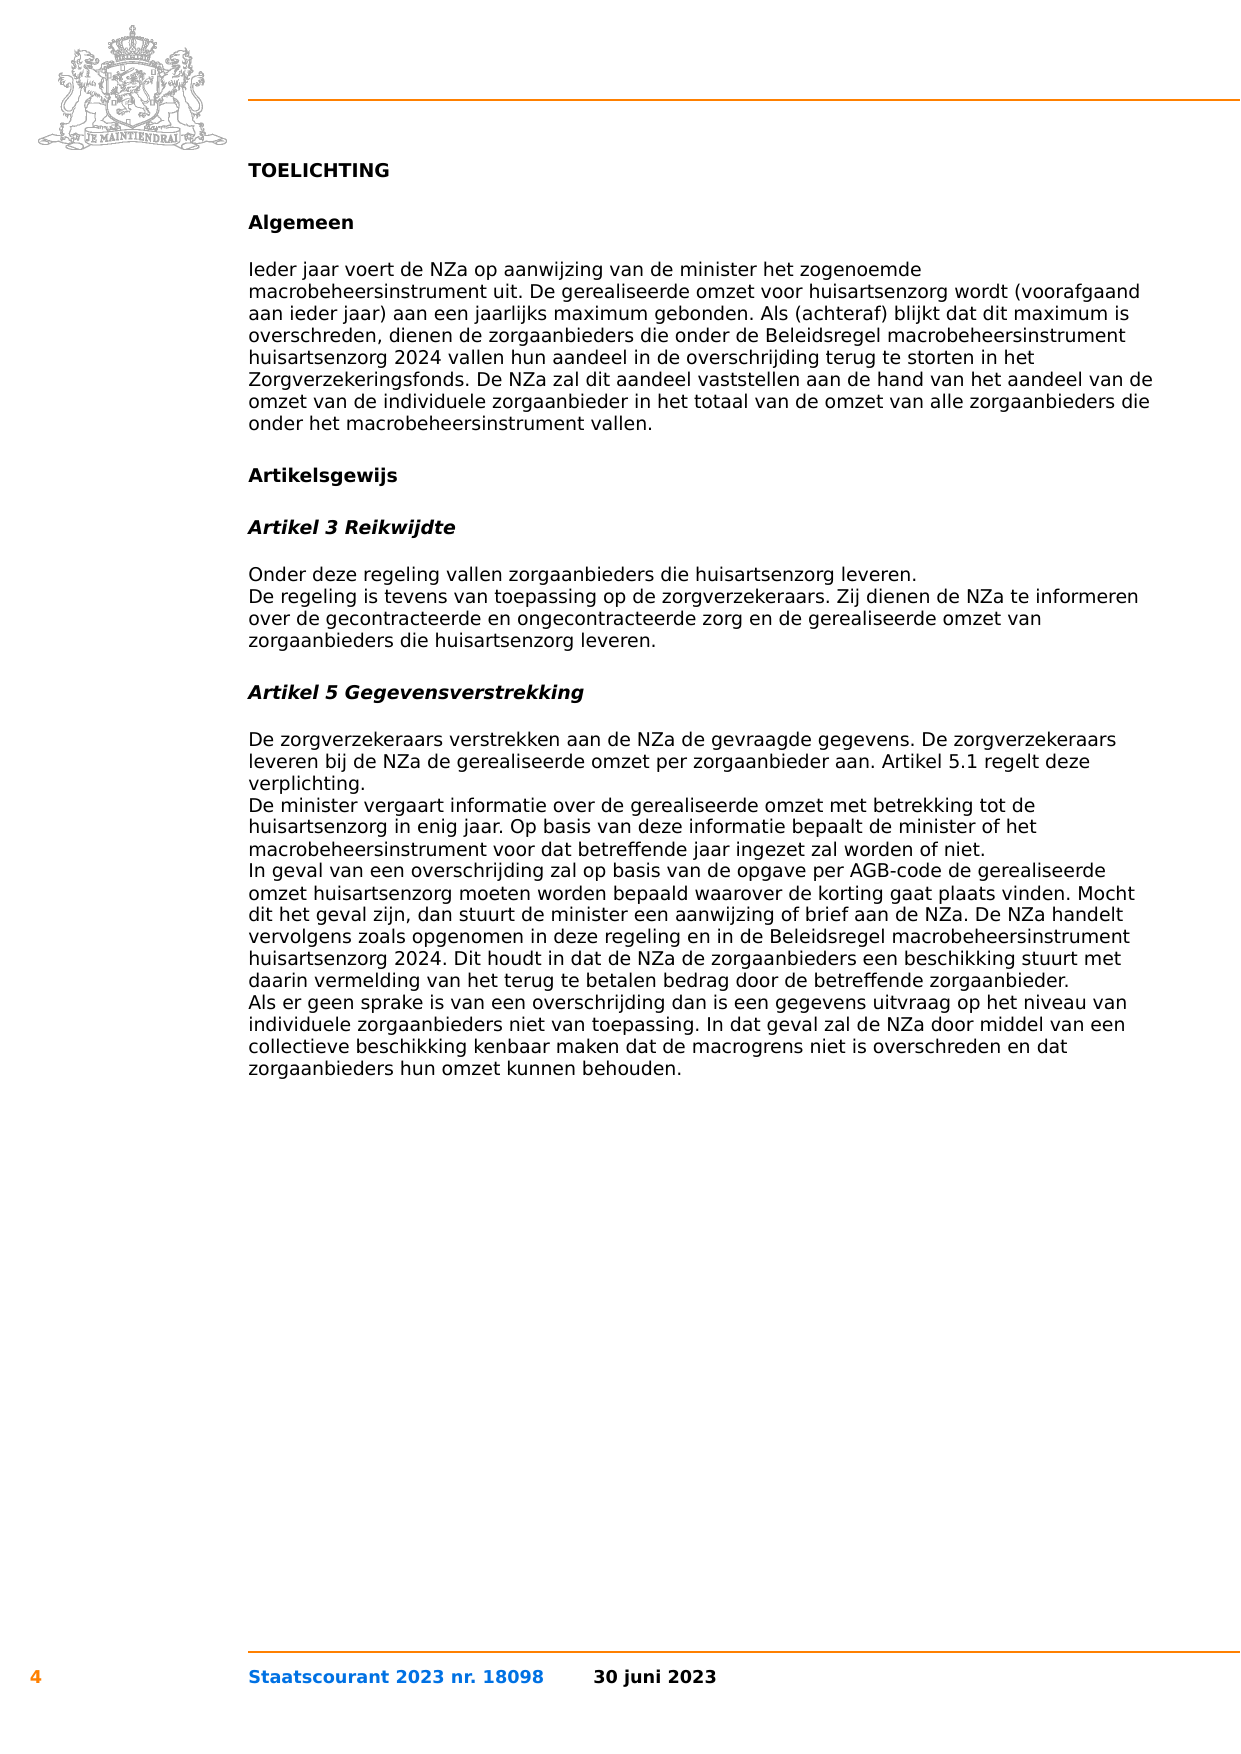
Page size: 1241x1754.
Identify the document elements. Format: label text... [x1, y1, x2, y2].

text Als er geen sprake is van een overschrijding dan is een gegevens uitvraag op het niveau van individuele zorgaanbieders niet van toepassing. In dat geval zal de NZa door middel van een collectieve beschikking kenbaar maken dat de macrogrens niet is overschreden en dat zorgaanbieders hun omzet kunnen behouden. [248, 992, 1163, 1080]
text De minister vergaart informatie over de gerealiseerde omzet met betrekking tot de huisartsenzorg in enig jaar. Op basis van deze informatie bepaalt de minister of het macrobeheersinstrument voor dat betreffende jaar ingezet zal worden of niet. [248, 794, 1163, 860]
subtitle Artikel 5 Gegevensverstrekking [248, 682, 1163, 703]
text De zorgverzekeraars verstrekken aan de NZa de gevraagde gegevens. De zorgverzekeraars leveren bij de NZa de gerealiseerde omzet per zorgaanbieder aan. Artikel 5.1 regelt deze verplichting. [248, 728, 1163, 794]
subtitle Algemeen [248, 212, 1163, 234]
subtitle TOELICHTING [248, 160, 1163, 182]
text Onder deze regeling vallen zorgaanbieders die huisartsenzorg leveren. [248, 564, 1163, 586]
subtitle Artikel 3 Reikwijdte [248, 517, 1163, 539]
text De regeling is tevens van toepassing op de zorgverzekeraars. Zij dienen de NZa te informeren over de gecontracteerde en ongecontracteerde zorg en de gerealiseerde omzet van zorgaanbieders die huisartsenzorg leveren. [248, 586, 1163, 652]
subtitle Artikelsgewijs [248, 465, 1163, 487]
text In geval van een overschrijding zal op basis van de opgave per AGB-code de gerealiseerde omzet huisartsenzorg moeten worden bepaald waarover de korting gaat plaats vinden. Mocht dit het geval zijn, dan stuurt de minister een aanwijzing of brief aan de NZa. De NZa handelt vervolgens zoals opgenomen in deze regeling en in de Beleidsregel macrobeheersinstrument huisartsenzorg 2024. Dit houdt in dat de NZa de zorgaanbieders een beschikking stuurt met daarin vermelding van het terug te betalen bedrag door de betreffende zorgaanbieder. [248, 860, 1163, 992]
text Ieder jaar voert de NZa op aanwijzing van de minister het zogenoemde macrobeheersinstrument uit. De gerealiseerde omzet voor huisartsenzorg wordt (voorafgaand aan ieder jaar) aan een jaarlijks maximum gebonden. Als (achteraf) blijkt dat dit maximum is overschreden, dienen de zorgaanbieders die onder de Beleidsregel macrobeheersinstrument huisartsenzorg 2024 vallen hun aandeel in de overschrijding terug te storten in het Zorgverzekeringsfonds. De NZa zal dit aandeel vaststellen aan de hand van het aandeel van de omzet van de individuele zorgaanbieder in het totaal van de omzet van alle zorgaanbieders die onder het macrobeheersinstrument vallen. [248, 259, 1163, 435]
picture [38, 25, 227, 150]
